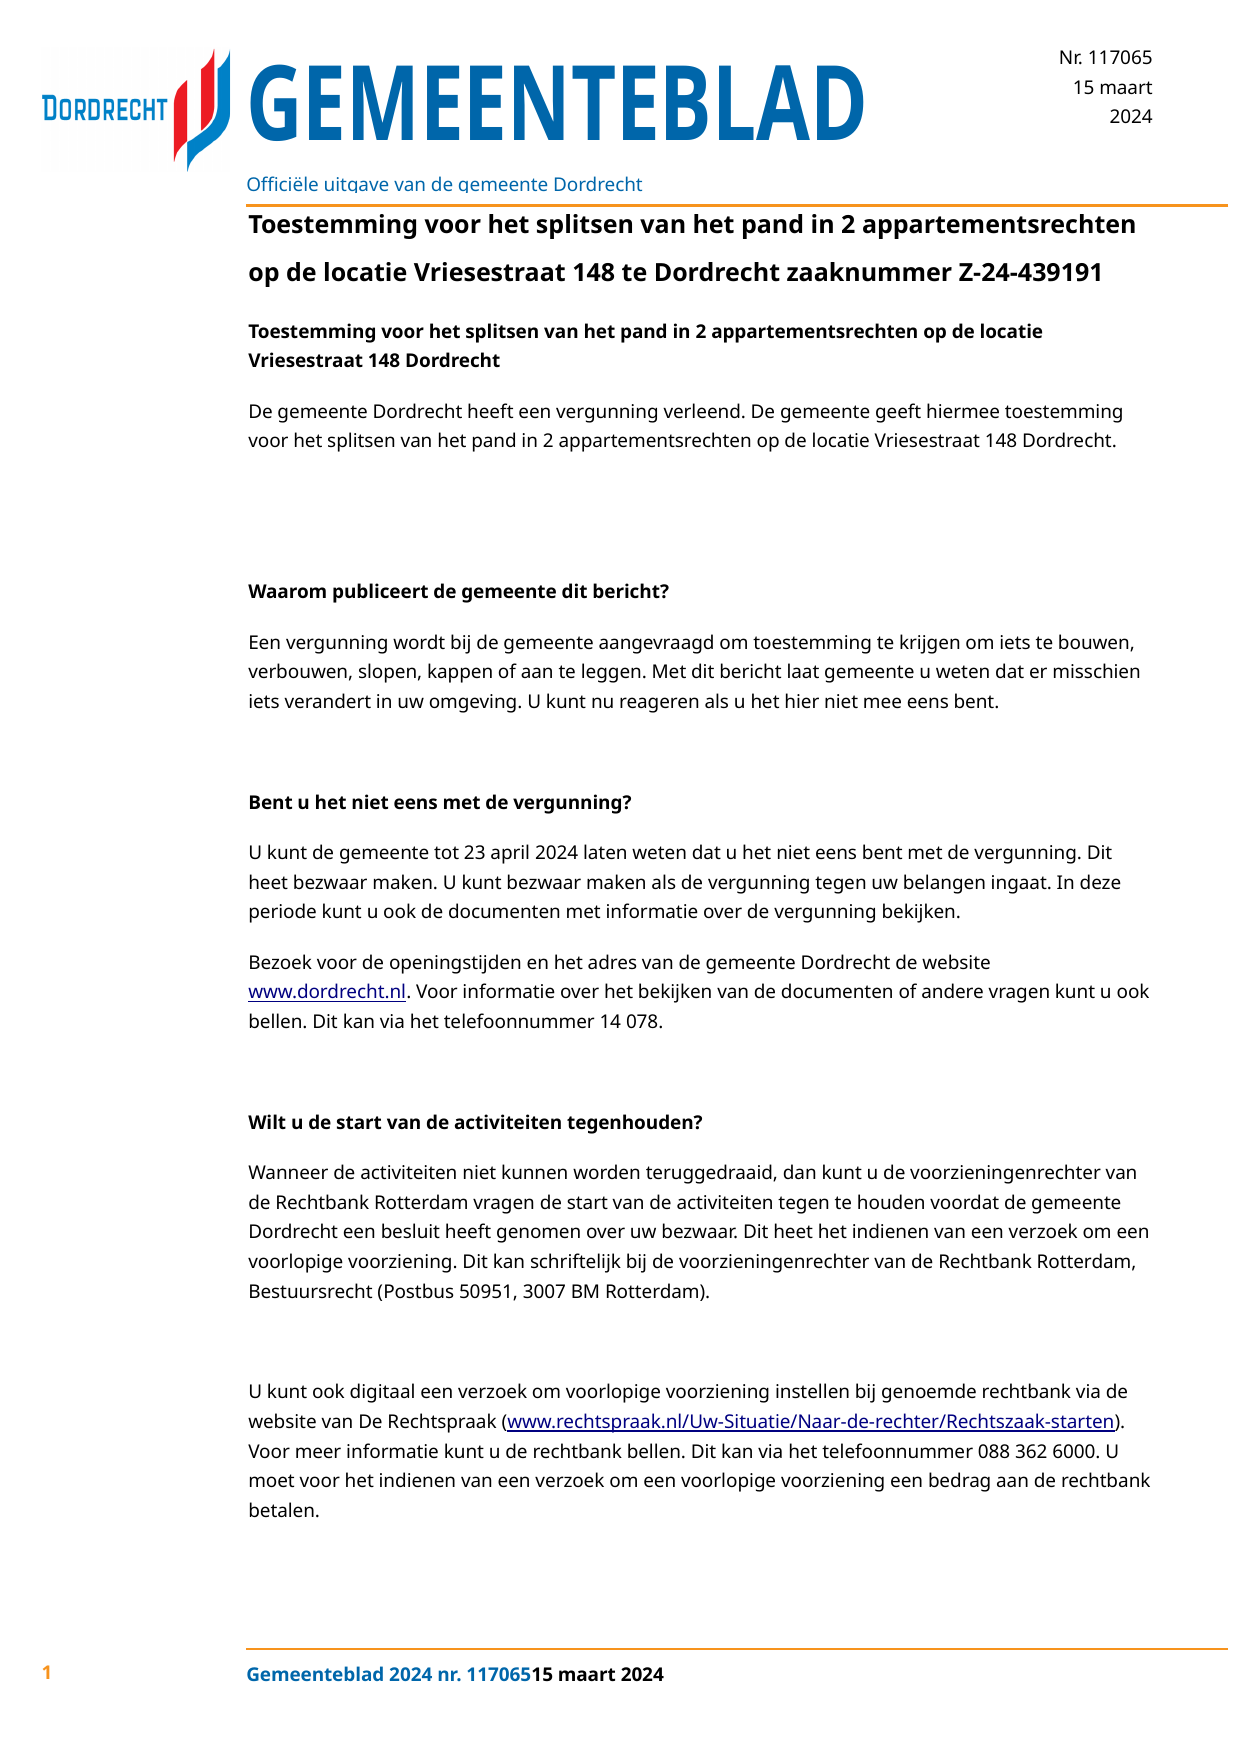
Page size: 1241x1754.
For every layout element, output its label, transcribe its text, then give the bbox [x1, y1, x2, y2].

text De gemeente Dordrecht heeft een vergunning verleend. De gemeente geeft hiermee toestemming voor het splitsen van het pand in 2 appartementsrechten op de locatie Vriesestraat 148 Dordrecht. [248, 398, 1152, 453]
text Waarom publiceert de gemeente dit bericht? [248, 579, 1152, 604]
text Bent u het niet eens met de vergunning? [248, 789, 1152, 815]
text U kunt de gemeente tot 23 april 2024 laten weten dat u het niet eens bent met de vergunning. Dit heet bezwaar maken. U kunt bezwaar maken als de vergunning tegen uw belangen ingaat. In deze periode kunt u ook de documenten met informatie over de vergunning bekijken. [248, 839, 1152, 924]
text Wilt u de start van de activiteiten tegenhouden? [248, 1109, 1152, 1135]
text U kunt ook digitaal een verzoek om voorlopige voorziening instellen bij genoemde rechtbank via de website van De Rechtspraak (www.rechtspraak.nl/Uw-Situatie/Naar-de-rechter/Rechtszaak-starten). Voor meer informatie kunt u de rechtbank bellen. Dit kan via het telefoonnummer 088 362 6000. U moet voor het indienen van een verzoek om een voorlopige voorziening een bedrag aan de rechtbank betalen. [248, 1379, 1152, 1523]
text Wanneer de activiteiten niet kunnen worden teruggedraaid, dan kunt u de voorzieningenrechter van de Rechtbank Rotterdam vragen de start van de activiteiten tegen te houden voordat de gemeente Dordrecht een besluit heeft genomen over uw bezwaar. Dit heet het indienen van een verzoek om een voorlopige voorziening. Dit kan schriftelijk bij de voorzieningenrechter van de Rechtbank Rotterdam, Bestuursrecht (Postbus 50951, 3007 BM Rotterdam). [248, 1159, 1152, 1304]
text Een vergunning wordt bij de gemeente aangevraagd om toestemming te krijgen om iets te bouwen, verbouwen, slopen, kappen of aan te leggen. Met dit bericht laat gemeente u weten dat er misschien iets verandert in uw omgeving. U kunt nu reageren als u het hier niet mee eens bent. [248, 629, 1152, 714]
text Bezoek voor de openingstijden en het adres van de gemeente Dordrecht de website www.dordrecht.nl. Voor informatie over het bekijken van de documenten of andere vragen kunt u ook bellen. Dit kan via het telefoonnummer 14 078. [248, 949, 1152, 1034]
text Toestemming voor het splitsen van het pand in 2 appartementsrechten op de locatie Vriesestraat 148 te Dordrecht zaaknummer Z-24-439191 [248, 207, 1152, 288]
picture [41, 47, 231, 172]
text Toestemming voor het splitsen van het pand in 2 appartementsrechten op de locatie Vriesestraat 148 Dordrecht [248, 318, 1152, 373]
